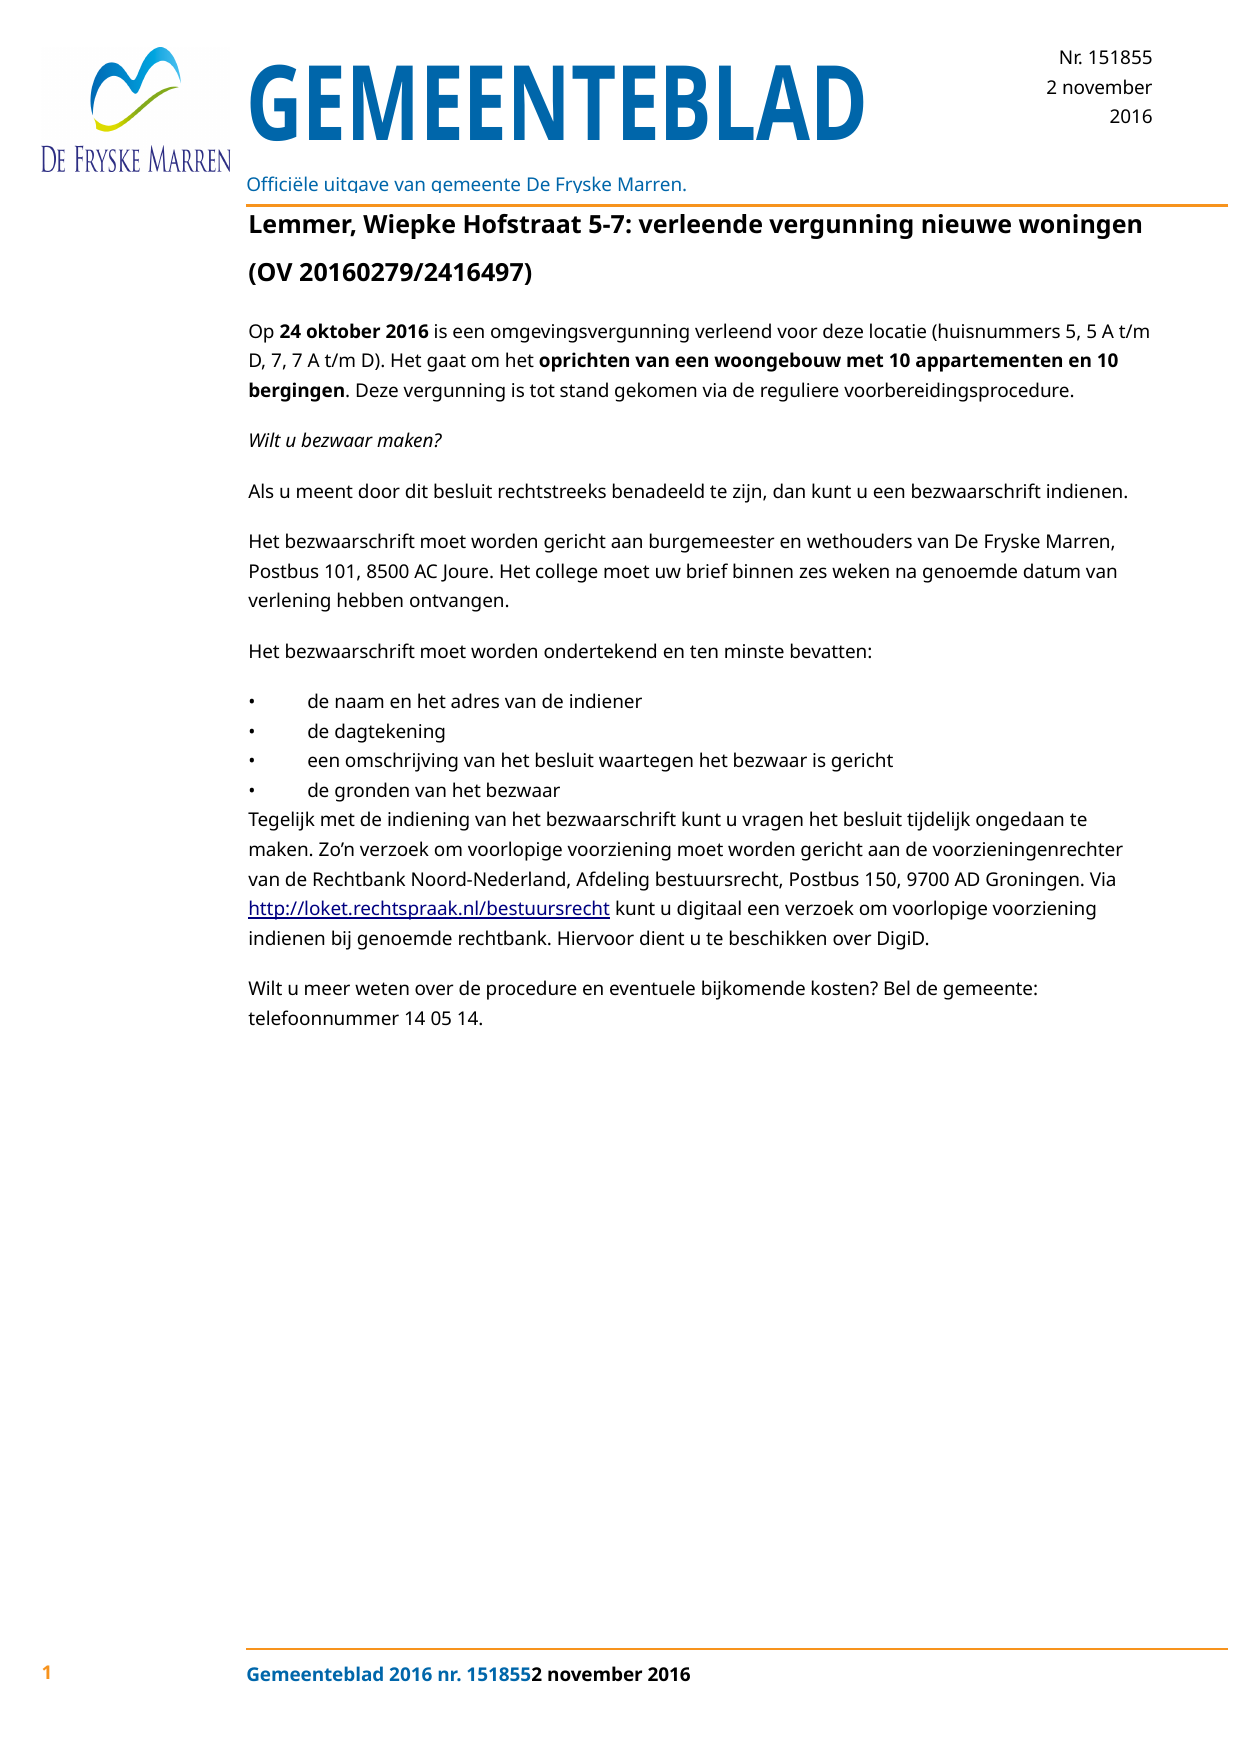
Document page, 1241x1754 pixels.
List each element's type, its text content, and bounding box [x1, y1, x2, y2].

text Als u meent door dit besluit rechtstreeks benadeeld te zijn, dan kunt u een bezwaarschrift indienen. [248, 478, 1152, 504]
picture [41, 47, 231, 172]
text Het bezwaarschrift moet worden ondertekend en ten minste bevatten: [248, 638, 1152, 664]
text Het bezwaarschrift moet worden gericht aan burgemeester en wethouders van De Fryske Marren, Postbus 101, 8500 AC Joure. Het college moet uw brief binnen zes weken na genoemde datum van verlening hebben ontvangen. [248, 528, 1152, 613]
list een omschrijving van het besluit waartegen het bezwaar is gericht [248, 747, 1152, 773]
text Wilt u meer weten over de procedure en eventuele bijkomende kosten? Bel de gemeente: telefoonnummer 14 05 14. [248, 975, 1152, 1031]
text Lemmer, Wiepke Hofstraat 5-7: verleende vergunning nieuwe woningen (OV 20160279/2416497) [248, 207, 1152, 288]
list de gronden van het bezwaar [248, 777, 1152, 803]
text Tegelijk met de indiening van het bezwaarschrift kunt u vragen het besluit tijdelijk ongedaan te maken. Zo’n verzoek om voorlopige voorziening moet worden gericht aan de voorzieningenrechter van de Rechtbank Noord-Nederland, Afdeling bestuursrecht, Postbus 150, 9700 AD Groningen. Via http://loket.rechtspraak.nl/bestuursrecht kunt u digitaal een verzoek om voorlopige voorziening indienen bij genoemde rechtbank. Hiervoor dient u te beschikken over DigiD. [248, 807, 1152, 951]
text Op 24 oktober 2016 is een omgevingsvergunning verleend voor deze locatie (huisnummers 5, 5 A t/m D, 7, 7 A t/m D). Het gaat om het oprichten van een woongebouw met 10 appartementen en 10 bergingen. Deze vergunning is tot stand gekomen via de reguliere voorbereidingsprocedure. [248, 318, 1152, 403]
text Wilt u bezwaar maken? [248, 427, 1152, 453]
list de dagtekening [248, 718, 1152, 744]
list de naam en het adres van de indiener [248, 688, 1152, 714]
